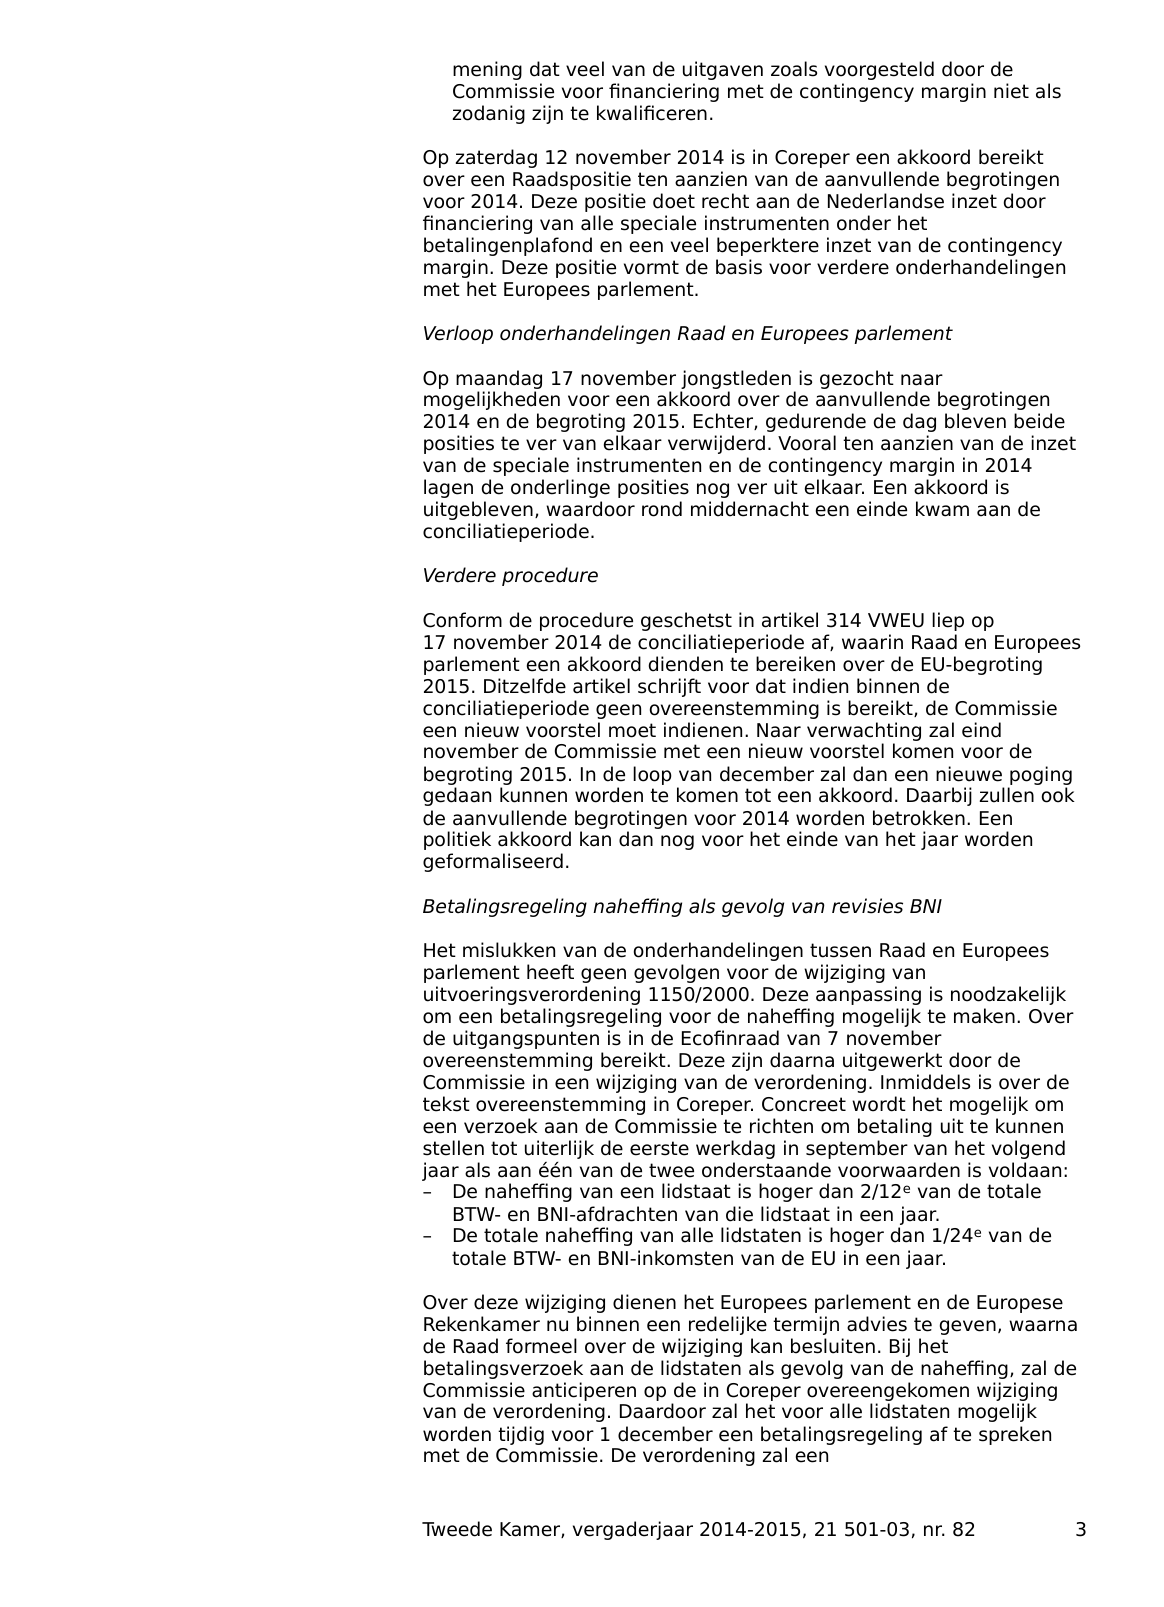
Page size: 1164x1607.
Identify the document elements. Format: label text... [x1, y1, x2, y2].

subtitle Verdere procedure [422, 565, 1087, 587]
text – De naheffing van een lidstaat is hoger dan 2/12e van de totale BTW- en BNI-afdrachten van die lidstaat in een jaar. [422, 1181, 1087, 1225]
subtitle Betalingsregeling naheffing als gevolg van revisies BNI [422, 896, 1087, 917]
text Op maandag 17 november jongstleden is gezocht naar mogelijkheden voor een akkoord over de aanvullende begrotingen 2014 en de begroting 2015. Echter, gedurende de dag bleven beide posities te ver van elkaar verwijderd. Vooral ten aanzien van de inzet van de speciale instrumenten en de contingency margin in 2014 lagen de onderlinge posities nog ver uit elkaar. Een akkoord is uitgebleven, waardoor rond middernacht een einde kwam aan de conciliatieperiode. [422, 367, 1087, 543]
text mening dat veel van de uitgaven zoals voorgesteld door de Commissie voor financiering met de contingency margin niet als zodanig zijn te kwalificeren. [422, 59, 1087, 125]
text – De totale naheffing van alle lidstaten is hoger dan 1/24e van de totale BTW- en BNI-inkomsten van de EU in een jaar. [422, 1225, 1087, 1269]
subtitle Verloop onderhandelingen Raad en Europees parlement [422, 323, 1087, 345]
text Het mislukken van de onderhandelingen tussen Raad en Europees parlement heeft geen gevolgen voor de wijziging van uitvoeringsverordening 1150/2000. Deze aanpassing is noodzakelijk om een betalingsregeling voor de naheffing mogelijk te maken. Over de uitgangspunten is in de Ecofinraad van 7 november overeenstemming bereikt. Deze zijn daarna uitgewerkt door de Commissie in een wijziging van de verordening. Inmiddels is over de tekst overeenstemming in Coreper. Concreet wordt het mogelijk om een verzoek aan de Commissie te richten om betaling uit te kunnen stellen tot uiterlijk de eerste werkdag in september van het volgend jaar als aan één van de twee onderstaande voorwaarden is voldaan: [422, 940, 1087, 1181]
text Op zaterdag 12 november 2014 is in Coreper een akkoord bereikt over een Raadspositie ten aanzien van de aanvullende begrotingen voor 2014. Deze positie doet recht aan de Nederlandse inzet door financiering van alle speciale instrumenten onder het betalingenplafond en een veel beperktere inzet van de contingency margin. Deze positie vormt de basis voor verdere onderhandelingen met het Europees parlement. [422, 147, 1087, 301]
text Over deze wijziging dienen het Europees parlement en de Europese Rekenkamer nu binnen een redelijke termijn advies te geven, waarna de Raad formeel over de wijziging kan besluiten. Bij het betalingsverzoek aan de lidstaten als gevolg van de naheffing, zal de Commissie anticiperen op de in Coreper overeengekomen wijziging van de verordening. Daardoor zal het voor alle lidstaten mogelijk worden tijdig voor 1 december een betalingsregeling af te spreken met de Commissie. De verordening zal een [422, 1292, 1087, 1467]
text Conform de procedure geschetst in artikel 314 VWEU liep op 17 november 2014 de conciliatieperiode af, waarin Raad en Europees parlement een akkoord dienden te bereiken over de EU-begroting 2015. Ditzelfde artikel schrijft voor dat indien binnen de conciliatieperiode geen overeenstemming is bereikt, de Commissie een nieuw voorstel moet indienen. Naar verwachting zal eind november de Commissie met een nieuw voorstel komen voor de begroting 2015. In de loop van december zal dan een nieuwe poging gedaan kunnen worden te komen tot een akkoord. Daarbij zullen ook de aanvullende begrotingen voor 2014 worden betrokken. Een politiek akkoord kan dan nog voor het einde van het jaar worden geformaliseerd. [422, 609, 1087, 873]
